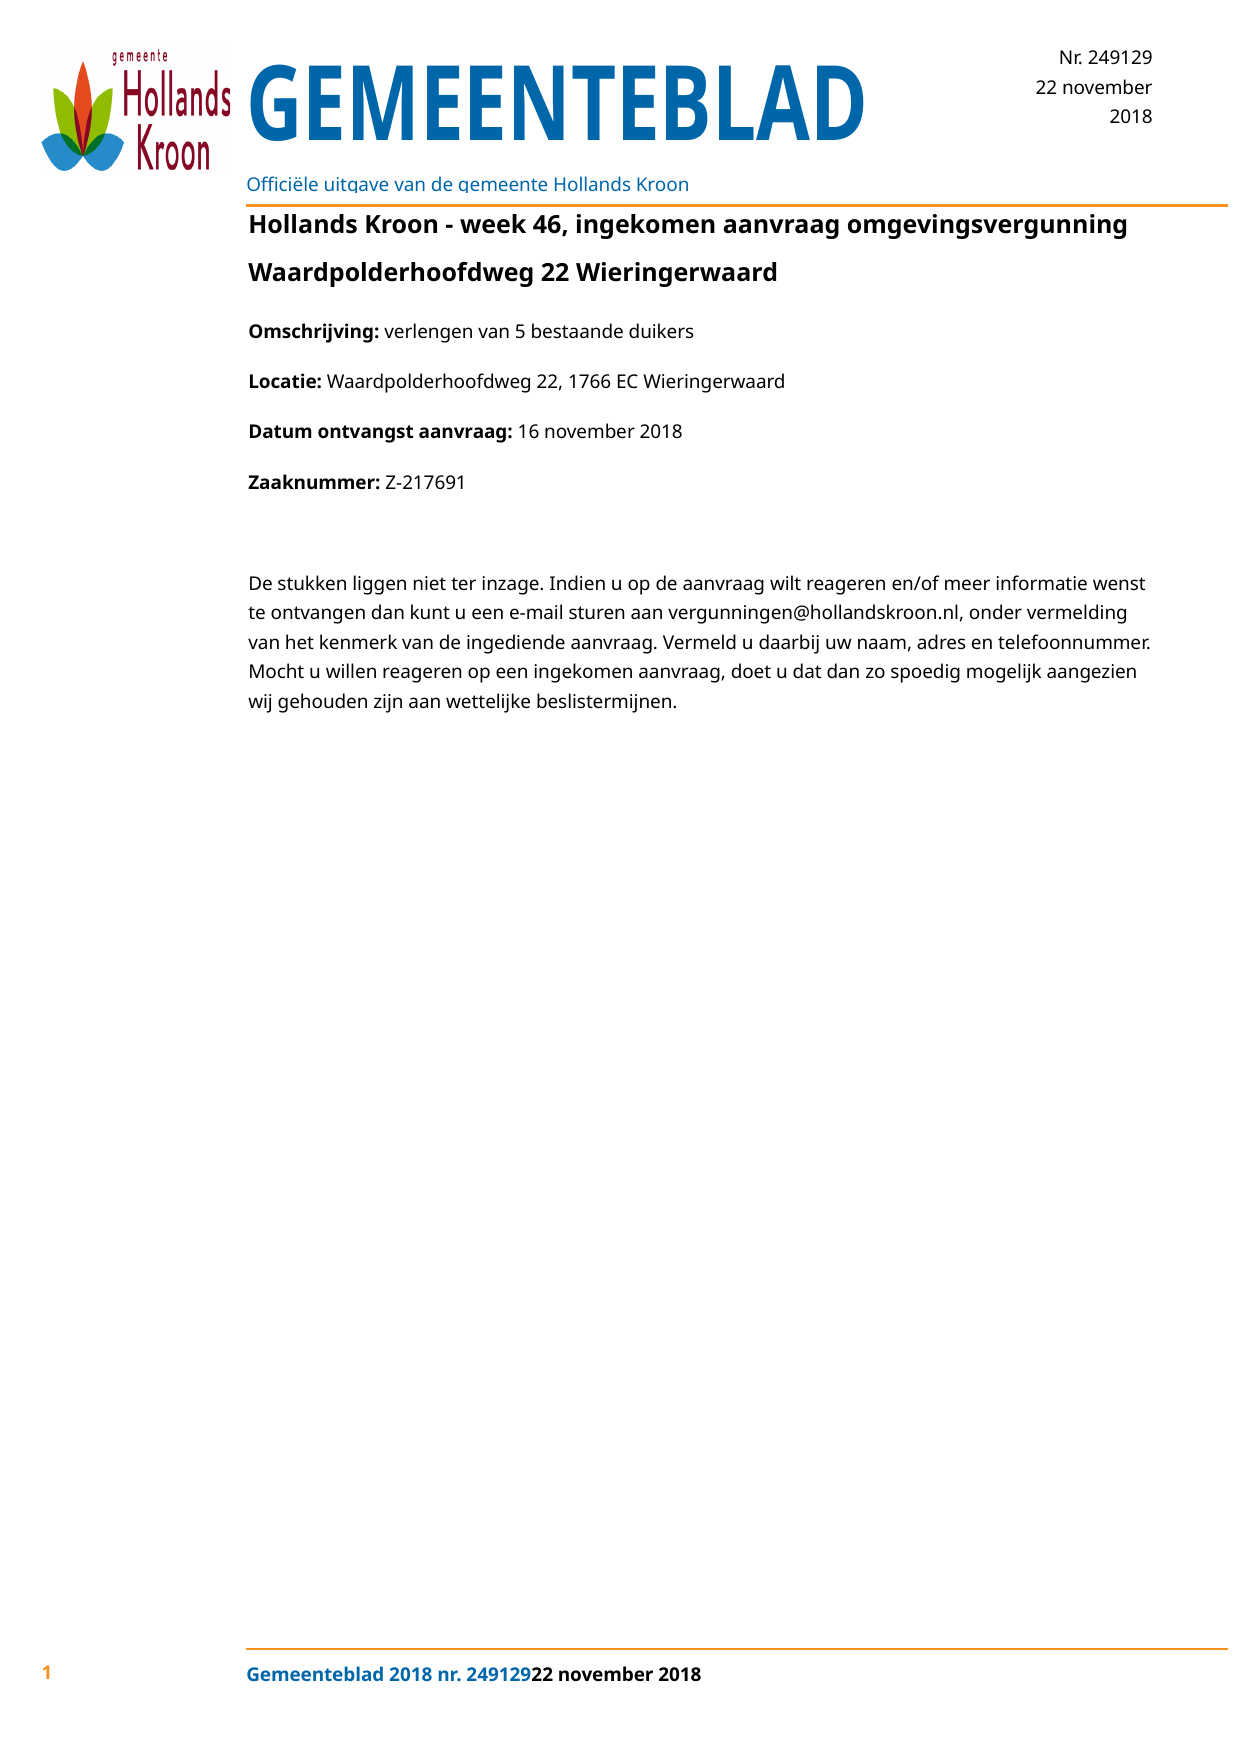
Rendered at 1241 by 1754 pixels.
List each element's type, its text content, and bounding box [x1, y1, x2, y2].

text Omschrijving: verlengen van 5 bestaande duikers [248, 318, 1152, 344]
text Locatie: Waardpolderhoofdweg 22, 1766 EC Wieringerwaard [248, 368, 1152, 394]
text Zaaknummer: Z-217691 [248, 469, 1152, 495]
text Datum ontvangst aanvraag: 16 november 2018 [248, 419, 1152, 444]
text Hollands Kroon - week 46, ingekomen aanvraag omgevingsvergunning Waardpolderhoofdweg 22 Wieringerwaard [248, 207, 1152, 288]
picture [41, 47, 231, 172]
text De stukken liggen niet ter inzage. Indien u op de aanvraag wilt reageren en/of meer informatie wenst te ontvangen dan kunt u een e-mail sturen aan vergunningen@hollandskroon.nl, onder vermelding van het kenmerk van de ingediende aanvraag. Vermeld u daarbij uw naam, adres en telefoonnummer. Mocht u willen reageren op een ingekomen aanvraag, doet u dat dan zo spoedig mogelijk aangezien wij gehouden zijn aan wettelijke beslistermijnen. [248, 570, 1152, 714]
